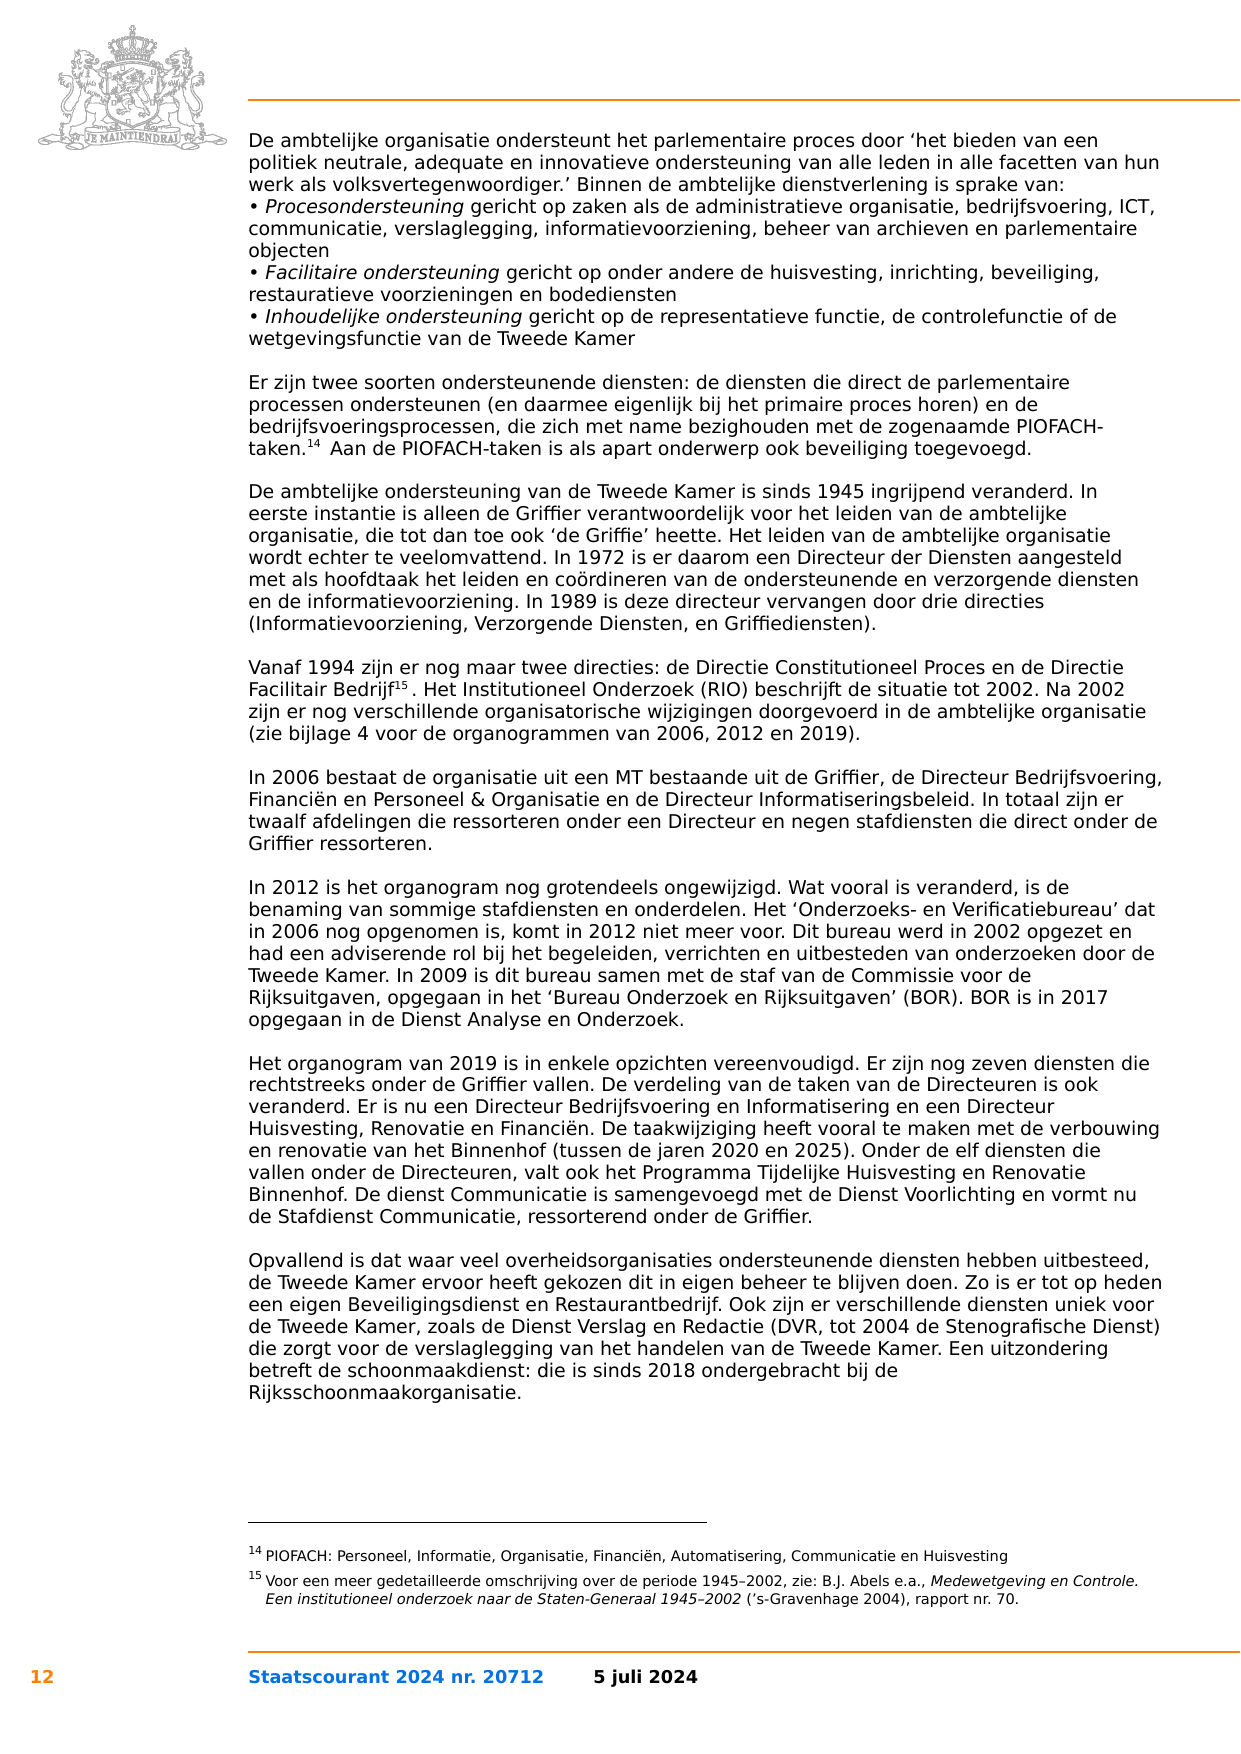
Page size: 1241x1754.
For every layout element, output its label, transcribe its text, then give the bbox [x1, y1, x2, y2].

text • Procesondersteuning gericht op zaken als de administratieve organisatie, bedrijfsvoering, ICT, communicatie, verslaglegging, informatievoorziening, beheer van archieven en parlementaire objecten [248, 196, 1163, 262]
text Er zijn twee soorten ondersteunende diensten: de diensten die direct de parlementaire processen ondersteunen (en daarmee eigenlijk bij het primaire proces horen) en de bedrijfsvoeringsprocessen, die zich met name bezighouden met de zogenaamde PIOFACH-taken. Aan de PIOFACH-taken is als apart onderwerp ook beveiliging toegevoegd. [248, 372, 1163, 459]
text Opvallend is dat waar veel overheidsorganisaties ondersteunende diensten hebben uitbesteed, de Tweede Kamer ervoor heeft gekozen dit in eigen beheer te blijven doen. Zo is er tot op heden een eigen Beveiligingsdienst en Restaurantbedrijf. Ook zijn er verschillende diensten uniek voor de Tweede Kamer, zoals de Dienst Verslag en Redactie (DVR, tot 2004 de Stenografische Dienst) die zorgt voor de verslaglegging van het handelen van de Tweede Kamer. Een uitzondering betreft de schoonmaakdienst: die is sinds 2018 ondergebracht bij de Rijksschoonmaakorganisatie. [248, 1250, 1163, 1404]
picture [38, 25, 227, 150]
text • Inhoudelijke ondersteuning gericht op de representatieve functie, de controlefunctie of de wetgevingsfunctie van de Tweede Kamer [248, 306, 1163, 350]
text De ambtelijke organisatie ondersteunt het parlementaire proces door ‘het bieden van een politiek neutrale, adequate en innovatieve ondersteuning van alle leden in alle facetten van hun werk als volksvertegenwoordiger.’ Binnen de ambtelijke dienstverlening is sprake van: [248, 130, 1163, 196]
text PIOFACH: Personeel, Informatie, Organisatie, Financiën, Automatisering, Communicatie en Huisvesting [248, 1544, 1163, 1566]
text Vanaf 1994 zijn er nog maar twee directies: de Directie Constitutioneel Proces en de Directie Facilitair Bedrijf. Het Institutioneel Onderzoek (RIO) beschrijft de situatie tot 2002. Na 2002 zijn er nog verschillende organisatorische wijzigingen doorgevoerd in de ambtelijke organisatie (zie bijlage 4 voor de organogrammen van 2006, 2012 en 2019). [248, 657, 1163, 745]
text Voor een meer gedetailleerde omschrijving over de periode 1945–2002, zie: B.J. Abels e.a., Medewetgeving en Controle. Een institutioneel onderzoek naar de Staten-Generaal 1945–2002 (’s-Gravenhage 2004), rapport nr. 70. [248, 1569, 1163, 1608]
text In 2006 bestaat de organisatie uit een MT bestaande uit de Griffier, de Directeur Bedrijfsvoering, Financiën en Personeel & Organisatie en de Directeur Informatiseringsbeleid. In totaal zijn er twaalf afdelingen die ressorteren onder een Directeur en negen stafdiensten die direct onder de Griffier ressorteren. [248, 767, 1163, 855]
text In 2012 is het organogram nog grotendeels ongewijzigd. Wat vooral is veranderd, is de benaming van sommige stafdiensten en onderdelen. Het ‘Onderzoeks- en Verificatiebureau’ dat in 2006 nog opgenomen is, komt in 2012 niet meer voor. Dit bureau werd in 2002 opgezet en had een adviserende rol bij het begeleiden, verrichten en uitbesteden van onderzoeken door de Tweede Kamer. In 2009 is dit bureau samen met de staf van de Commissie voor de Rijksuitgaven, opgegaan in het ‘Bureau Onderzoek en Rijksuitgaven’ (BOR). BOR is in 2017 opgegaan in de Dienst Analyse en Onderzoek. [248, 877, 1163, 1031]
text Het organogram van 2019 is in enkele opzichten vereenvoudigd. Er zijn nog zeven diensten die rechtstreeks onder de Griffier vallen. De verdeling van de taken van de Directeuren is ook veranderd. Er is nu een Directeur Bedrijfsvoering en Informatisering en een Directeur Huisvesting, Renovatie en Financiën. De taakwijziging heeft vooral te maken met de verbouwing en renovatie van het Binnenhof (tussen de jaren 2020 en 2025). Onder de elf diensten die vallen onder de Directeuren, valt ook het Programma Tijdelijke Huisvesting en Renovatie Binnenhof. De dienst Communicatie is samengevoegd met de Dienst Voorlichting en vormt nu de Stafdienst Communicatie, ressorterend onder de Griffier. [248, 1052, 1163, 1228]
text De ambtelijke ondersteuning van de Tweede Kamer is sinds 1945 ingrijpend veranderd. In eerste instantie is alleen de Griffier verantwoordelijk voor het leiden van de ambtelijke organisatie, die tot dan toe ook ‘de Griffie’ heette. Het leiden van de ambtelijke organisatie wordt echter te veelomvattend. In 1972 is er daarom een Directeur der Diensten aangesteld met als hoofdtaak het leiden en coördineren van de ondersteunende en verzorgende diensten en de informatievoorziening. In 1989 is deze directeur vervangen door drie directies (Informatievoorziening, Verzorgende Diensten, en Griffiediensten). [248, 481, 1163, 635]
text • Facilitaire ondersteuning gericht op onder andere de huisvesting, inrichting, beveiliging, restauratieve voorzieningen en bodediensten [248, 262, 1163, 306]
